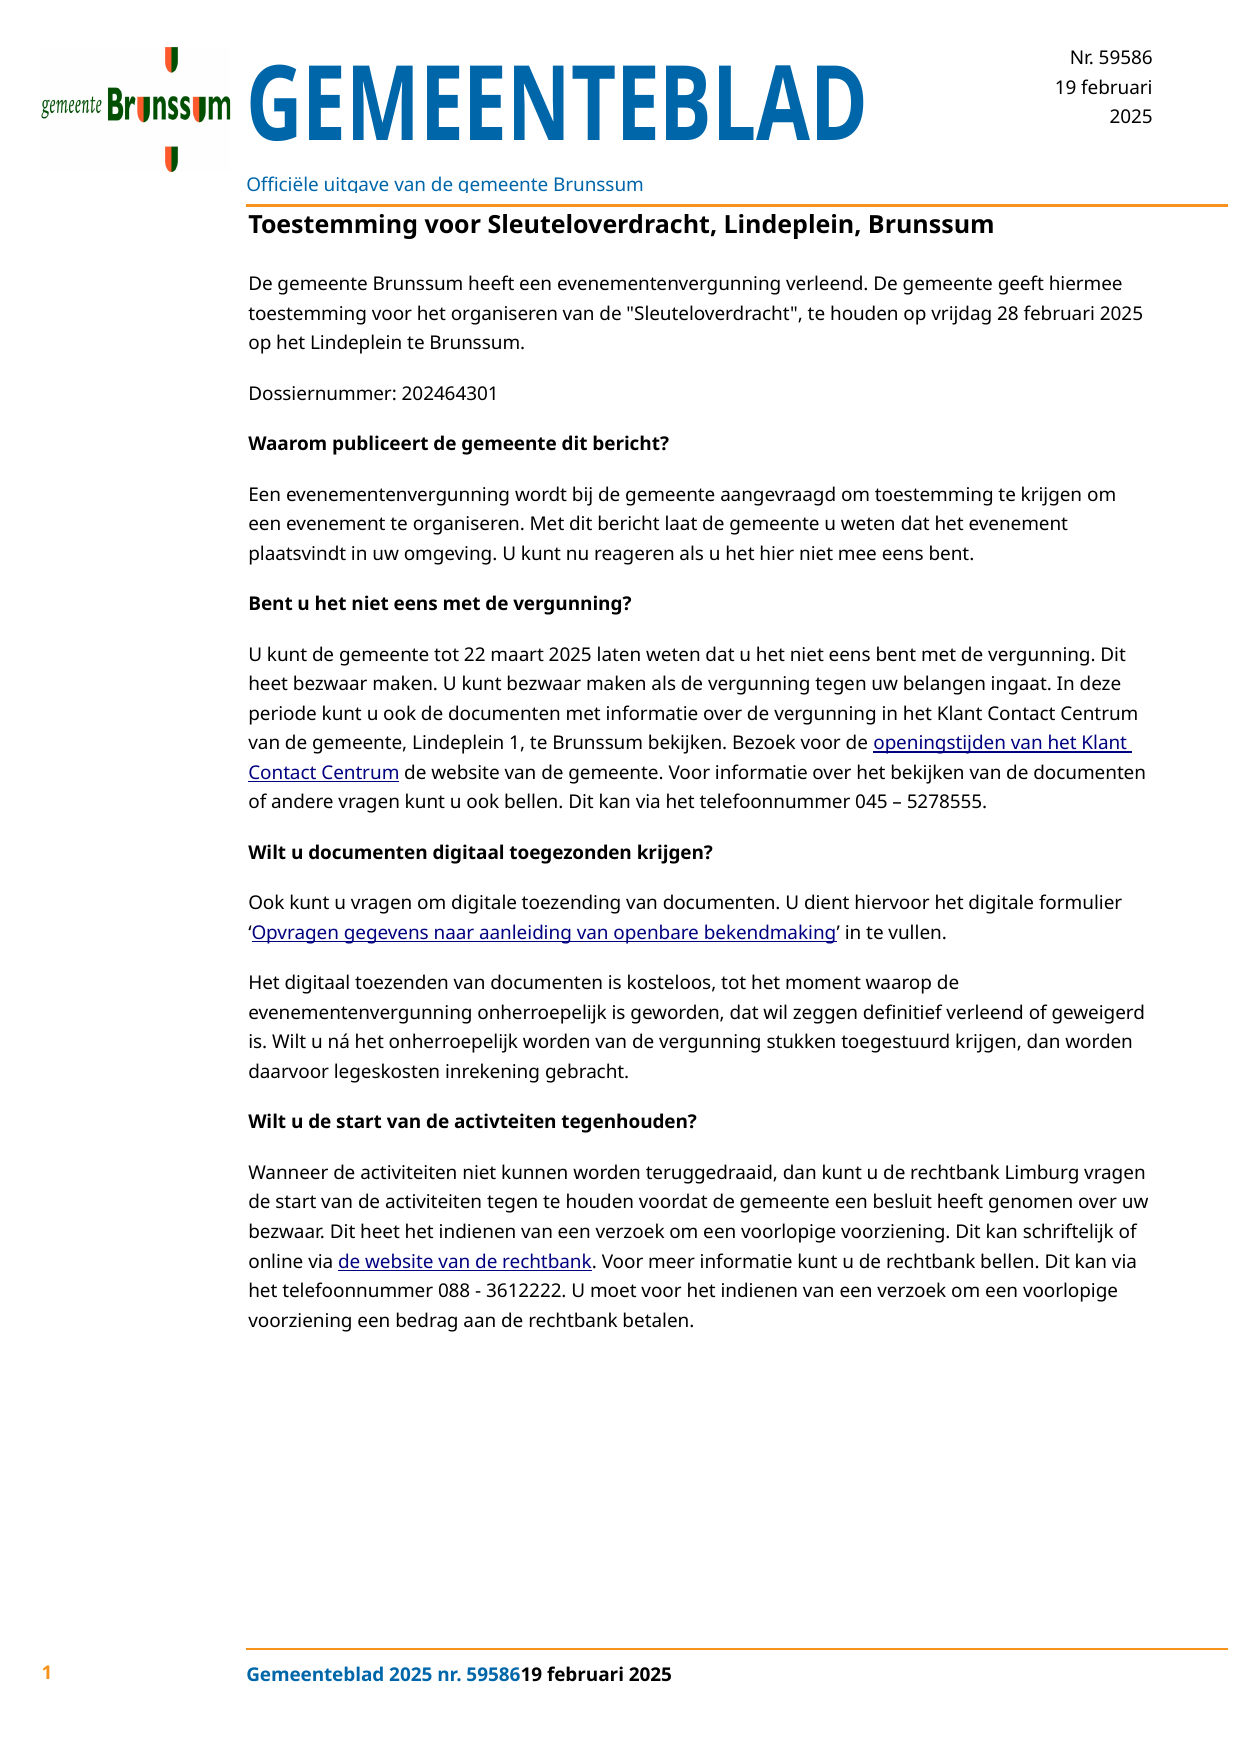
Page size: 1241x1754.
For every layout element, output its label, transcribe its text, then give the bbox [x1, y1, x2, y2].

text Wilt u de start van de activteiten tegenhouden? [248, 1109, 1152, 1134]
text Een evenementenvergunning wordt bij de gemeente aangevraagd om toestemming te krijgen om een evenement te organiseren. Met dit bericht laat de gemeente u weten dat het evenement plaatsvindt in uw omgeving. U kunt nu reageren als u het hier niet mee eens bent. [248, 481, 1152, 566]
text Ook kunt u vragen om digitale toezending van documenten. U dient hiervoor het digitale formulier ‘Opvragen gegevens naar aanleiding van openbare bekendmaking’ in te vullen. [248, 889, 1152, 945]
text De gemeente Brunssum heeft een evenementenvergunning verleend. De gemeente geeft hiermee toestemming voor het organiseren van de "Sleuteloverdracht", te houden op vrijdag 28 februari 2025 op het Lindeplein te Brunssum. [248, 270, 1152, 355]
text Waarom publiceert de gemeente dit bericht? [248, 430, 1152, 456]
text Wanneer de activiteiten niet kunnen worden teruggedraaid, dan kunt u de rechtbank Limburg vragen de start van de activiteiten tegen te houden voordat de gemeente een besluit heeft genomen over uw bezwaar. Dit heet het indienen van een verzoek om een voorlopige voorziening. Dit kan schriftelijk of online via de website van de rechtbank. Voor meer informatie kunt u de rechtbank bellen. Dit kan via het telefoonnummer 088 - 3612222. U moet voor het indienen van een verzoek om een voorlopige voorziening een bedrag aan de rechtbank betalen. [248, 1159, 1152, 1333]
text Wilt u documenten digitaal toegezonden krijgen? [248, 839, 1152, 865]
text Toestemming voor Sleuteloverdracht, Lindeplein, Brunssum [248, 207, 1152, 241]
picture [41, 47, 231, 172]
text Bent u het niet eens met de vergunning? [248, 590, 1152, 616]
text U kunt de gemeente tot 22 maart 2025 laten weten dat u het niet eens bent met de vergunning. Dit heet bezwaar maken. U kunt bezwaar maken als de vergunning tegen uw belangen ingaat. In deze periode kunt u ook de documenten met informatie over de vergunning in het Klant Contact Centrum van de gemeente, Lindeplein 1, te Brunssum bekijken. Bezoek voor de openingstijden van het Klant Contact Centrum de website van de gemeente. Voor informatie over het bekijken van de documenten of andere vragen kunt u ook bellen. Dit kan via het telefoonnummer 045 – 5278555. [248, 641, 1152, 814]
text Het digitaal toezenden van documenten is kosteloos, tot het moment waarop de evenementenvergunning onherroepelijk is geworden, dat wil zeggen definitief verleend of geweigerd is. Wilt u ná het onherroepelijk worden van de vergunning stukken toegestuurd krijgen, dan worden daarvoor legeskosten inrekening gebracht. [248, 969, 1152, 1084]
text Dossiernummer: 202464301 [248, 380, 1152, 406]
